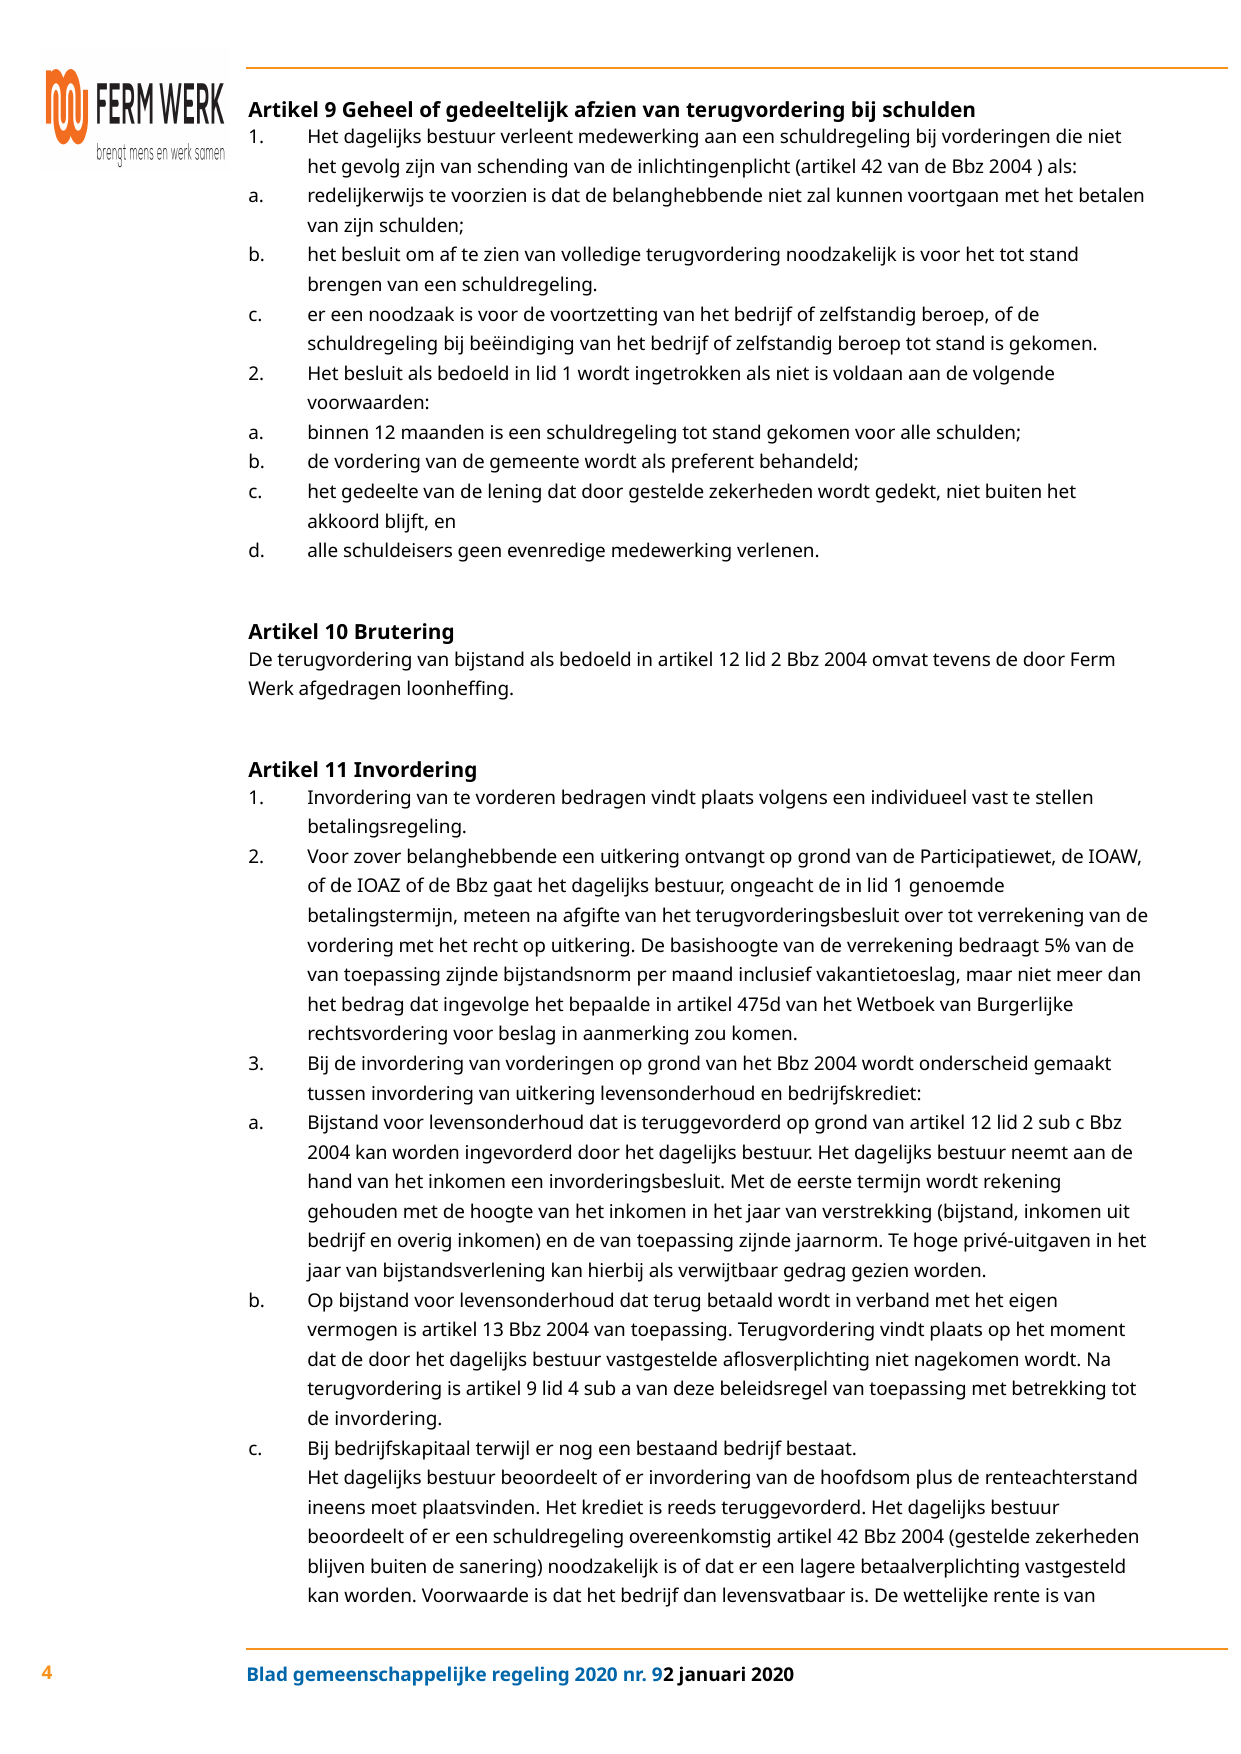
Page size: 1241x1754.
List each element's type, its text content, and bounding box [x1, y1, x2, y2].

list Bij de invordering van vorderingen op grond van het Bbz 2004 wordt onderscheid gemaakt tussen invordering van uitkering levensonderhoud en bedrijfskrediet: [248, 1050, 1152, 1105]
list Op bijstand voor levensonderhoud dat terug betaald wordt in verband met het eigen vermogen is artikel 13 Bbz 2004 van toepassing. Terugvordering vindt plaats op het moment dat de door het dagelijks bestuur vastgestelde aflosverplichting niet nagekomen wordt. Na terugvordering is artikel 9 lid 4 sub a van deze beleidsregel van toepassing met betrekking tot de invordering. [248, 1287, 1152, 1431]
text Artikel 11 Invordering [248, 755, 1152, 784]
list Bijstand voor levensonderhoud dat is teruggevorderd op grond van artikel 12 lid 2 sub c Bbz 2004 kan worden ingevorderd door het dagelijks bestuur. Het dagelijks bestuur neemt aan de hand van het inkomen een invorderingsbesluit. Met de eerste termijn wordt rekening gehouden met de hoogte van het inkomen in het jaar van verstrekking (bijstand, inkomen uit bedrijf en overig inkomen) en de van toepassing zijnde jaarnorm. Te hoge privé-uitgaven in het jaar van bijstandsverlening kan hierbij als verwijtbaar gedrag gezien worden. [248, 1109, 1152, 1283]
list Voor zover belanghebbende een uitkering ontvangt op grond van de Participatiewet, de IOAW, of de IOAZ of de Bbz gaat het dagelijks bestuur, ongeacht de in lid 1 genoemde betalingstermijn, meteen na afgifte van het terugvorderingsbesluit over tot verrekening van de vordering met het recht op uitkering. De basishoogte van de verrekening bedraagt 5% van de van toepassing zijnde bijstandsnorm per maand inclusief vakantietoeslag, maar niet meer dan het bedrag dat ingevolge het bepaalde in artikel 475d van het Wetboek van Burgerlijke rechtsvordering voor beslag in aanmerking zou komen. [248, 843, 1152, 1046]
picture [41, 47, 231, 172]
list Het dagelijks bestuur verleent medewerking aan een schuldregeling bij vorderingen die niet het gevolg zijn van schending van de inlichtingenplicht (artikel 42 van de Bbz 2004 ) als: [248, 123, 1152, 178]
list de vordering van de gemeente wordt als preferent behandeld; [248, 449, 1152, 474]
text Artikel 10 Brutering [248, 617, 1152, 646]
list Bij bedrijfskapitaal terwijl er nog een bestaand bedrijf bestaat. [248, 1435, 1152, 1460]
text Artikel 9 Geheel of gedeeltelijk afzien van terugvordering bij schulden [248, 95, 1152, 123]
list alle schuldeisers geen evenredige medewerking verlenen. [248, 537, 1152, 563]
list het besluit om af te zien van volledige terugvordering noodzakelijk is voor het tot stand brengen van een schuldregeling. [248, 242, 1152, 297]
list het gedeelte van de lening dat door gestelde zekerheden wordt gedekt, niet buiten het akkoord blijft, en [248, 478, 1152, 533]
list Het besluit als bedoeld in lid 1 wordt ingetrokken als niet is voldaan aan de volgende voorwaarden: [248, 360, 1152, 415]
list er een noodzaak is voor de voortzetting van het bedrijf of zelfstandig beroep, of de schuldregeling bij beëindiging van het bedrijf of zelfstandig beroep tot stand is gekomen. [248, 301, 1152, 356]
list Invordering van te vorderen bedragen vindt plaats volgens een individueel vast te stellen betalingsregeling. [248, 784, 1152, 839]
list Het dagelijks bestuur beoordeelt of er invordering van de hoofdsom plus de renteachterstand ineens moet plaatsvinden. Het krediet is reeds teruggevorderd. Het dagelijks bestuur beoordeelt of er een schuldregeling overeenkomstig artikel 42 Bbz 2004 (gestelde zekerheden blijven buiten de sanering) noodzakelijk is of dat er een lagere betaalverplichting vastgesteld kan worden. Voorwaarde is dat het bedrijf dan levensvatbaar is. De wettelijke rente is van [248, 1464, 1152, 1608]
list redelijkerwijs te voorzien is dat de belanghebbende niet zal kunnen voortgaan met het betalen van zijn schulden; [248, 182, 1152, 238]
list binnen 12 maanden is een schuldregeling tot stand gekomen voor alle schulden; [248, 419, 1152, 445]
text De terugvordering van bijstand als bedoeld in artikel 12 lid 2 Bbz 2004 omvat tevens de door Ferm Werk afgedragen loonheffing. [248, 646, 1152, 701]
